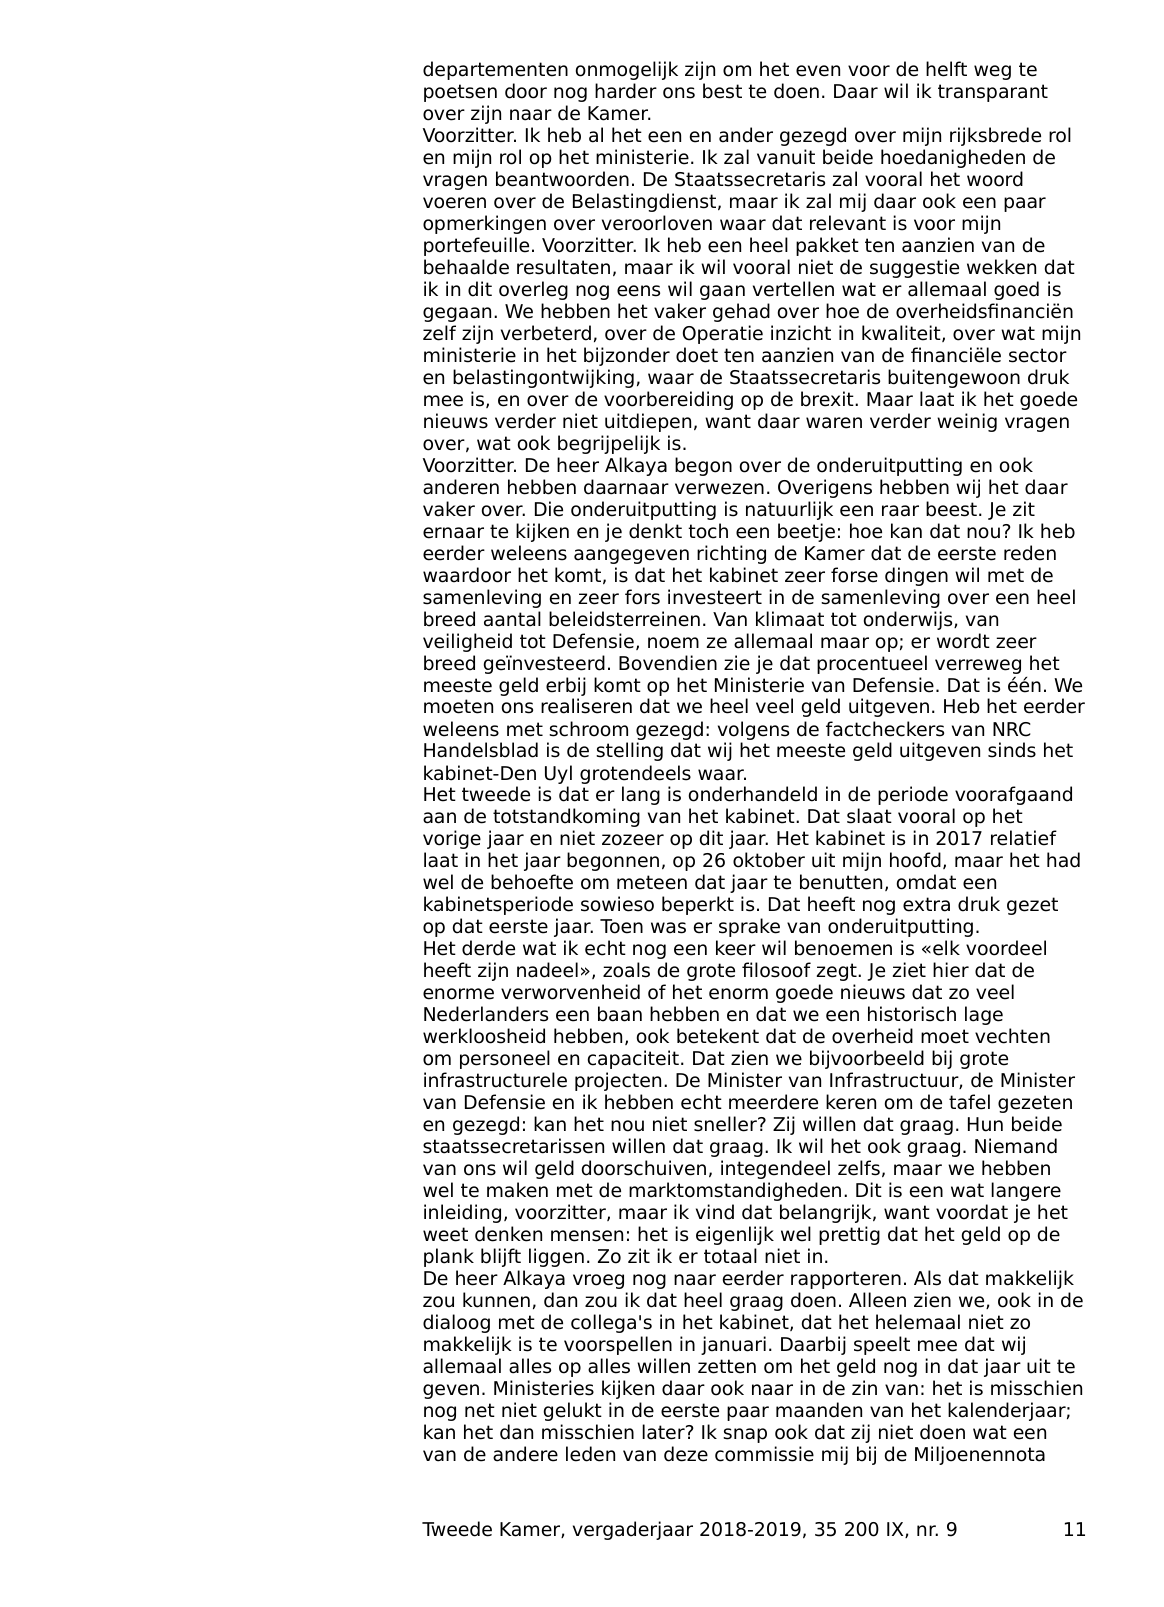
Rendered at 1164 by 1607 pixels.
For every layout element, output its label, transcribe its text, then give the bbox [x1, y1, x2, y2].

text Voorzitter. Ik heb al het een en ander gezegd over mijn rijksbrede rol en mijn rol op het ministerie. Ik zal vanuit beide hoedanigheden de vragen beantwoorden. De Staatssecretaris zal vooral het woord voeren over de Belastingdienst, maar ik zal mij daar ook een paar opmerkingen over veroorloven waar dat relevant is voor mijn portefeuille. Voorzitter. Ik heb een heel pakket ten aanzien van de behaalde resultaten, maar ik wil vooral niet de suggestie wekken dat ik in dit overleg nog eens wil gaan vertellen wat er allemaal goed is gegaan. We hebben het vaker gehad over hoe de overheidsfinanciën zelf zijn verbeterd, over de Operatie inzicht in kwaliteit, over wat mijn ministerie in het bijzonder doet ten aanzien van de financiële sector en belastingontwijking, waar de Staatssecretaris buitengewoon druk mee is, en over de voorbereiding op de brexit. Maar laat ik het goede nieuws verder niet uitdiepen, want daar waren verder weinig vragen over, wat ook begrijpelijk is. [422, 125, 1087, 455]
text Het tweede is dat er lang is onderhandeld in de periode voorafgaand aan de totstandkoming van het kabinet. Dat slaat vooral op het vorige jaar en niet zozeer op dit jaar. Het kabinet is in 2017 relatief laat in het jaar begonnen, op 26 oktober uit mijn hoofd, maar het had wel de behoefte om meteen dat jaar te benutten, omdat een kabinetsperiode sowieso beperkt is. Dat heeft nog extra druk gezet op dat eerste jaar. Toen was er sprake van onderuitputting. [422, 784, 1087, 938]
text departementen onmogelijk zijn om het even voor de helft weg te poetsen door nog harder ons best te doen. Daar wil ik transparant over zijn naar de Kamer. [422, 59, 1087, 125]
text Voorzitter. De heer Alkaya begon over de onderuitputting en ook anderen hebben daarnaar verwezen. Overigens hebben wij het daar vaker over. Die onderuitputting is natuurlijk een raar beest. Je zit ernaar te kijken en je denkt toch een beetje: hoe kan dat nou? Ik heb eerder weleens aangegeven richting de Kamer dat de eerste reden waardoor het komt, is dat het kabinet zeer forse dingen wil met de samenleving en zeer fors investeert in de samenleving over een heel breed aantal beleidsterreinen. Van klimaat tot onderwijs, van veiligheid tot Defensie, noem ze allemaal maar op; er wordt zeer breed geïnvesteerd. Bovendien zie je dat procentueel verreweg het meeste geld erbij komt op het Ministerie van Defensie. Dat is één. We moeten ons realiseren dat we heel veel geld uitgeven. Heb het eerder weleens met schroom gezegd: volgens de factcheckers van NRC Handelsblad is de stelling dat wij het meeste geld uitgeven sinds het kabinet-Den Uyl grotendeels waar. [422, 455, 1087, 784]
text Het derde wat ik echt nog een keer wil benoemen is «elk voordeel heeft zijn nadeel», zoals de grote filosoof zegt. Je ziet hier dat de enorme verworvenheid of het enorm goede nieuws dat zo veel Nederlanders een baan hebben en dat we een historisch lage werkloosheid hebben, ook betekent dat de overheid moet vechten om personeel en capaciteit. Dat zien we bijvoorbeeld bij grote infrastructurele projecten. De Minister van Infrastructuur, de Minister van Defensie en ik hebben echt meerdere keren om de tafel gezeten en gezegd: kan het nou niet sneller? Zij willen dat graag. Hun beide staatssecretarissen willen dat graag. Ik wil het ook graag. Niemand van ons wil geld doorschuiven, integendeel zelfs, maar we hebben wel te maken met de marktomstandigheden. Dit is een wat langere inleiding, voorzitter, maar ik vind dat belangrijk, want voordat je het weet denken mensen: het is eigenlijk wel prettig dat het geld op de plank blijft liggen. Zo zit ik er totaal niet in. [422, 938, 1087, 1268]
text De heer Alkaya vroeg nog naar eerder rapporteren. Als dat makkelijk zou kunnen, dan zou ik dat heel graag doen. Alleen zien we, ook in de dialoog met de collega's in het kabinet, dat het helemaal niet zo makkelijk is te voorspellen in januari. Daarbij speelt mee dat wij allemaal alles op alles willen zetten om het geld nog in dat jaar uit te geven. Ministeries kijken daar ook naar in de zin van: het is misschien nog net niet gelukt in de eerste paar maanden van het kalenderjaar; kan het dan misschien later? Ik snap ook dat zij niet doen wat een van de andere leden van deze commissie mij bij de Miljoenennota [422, 1268, 1087, 1466]
